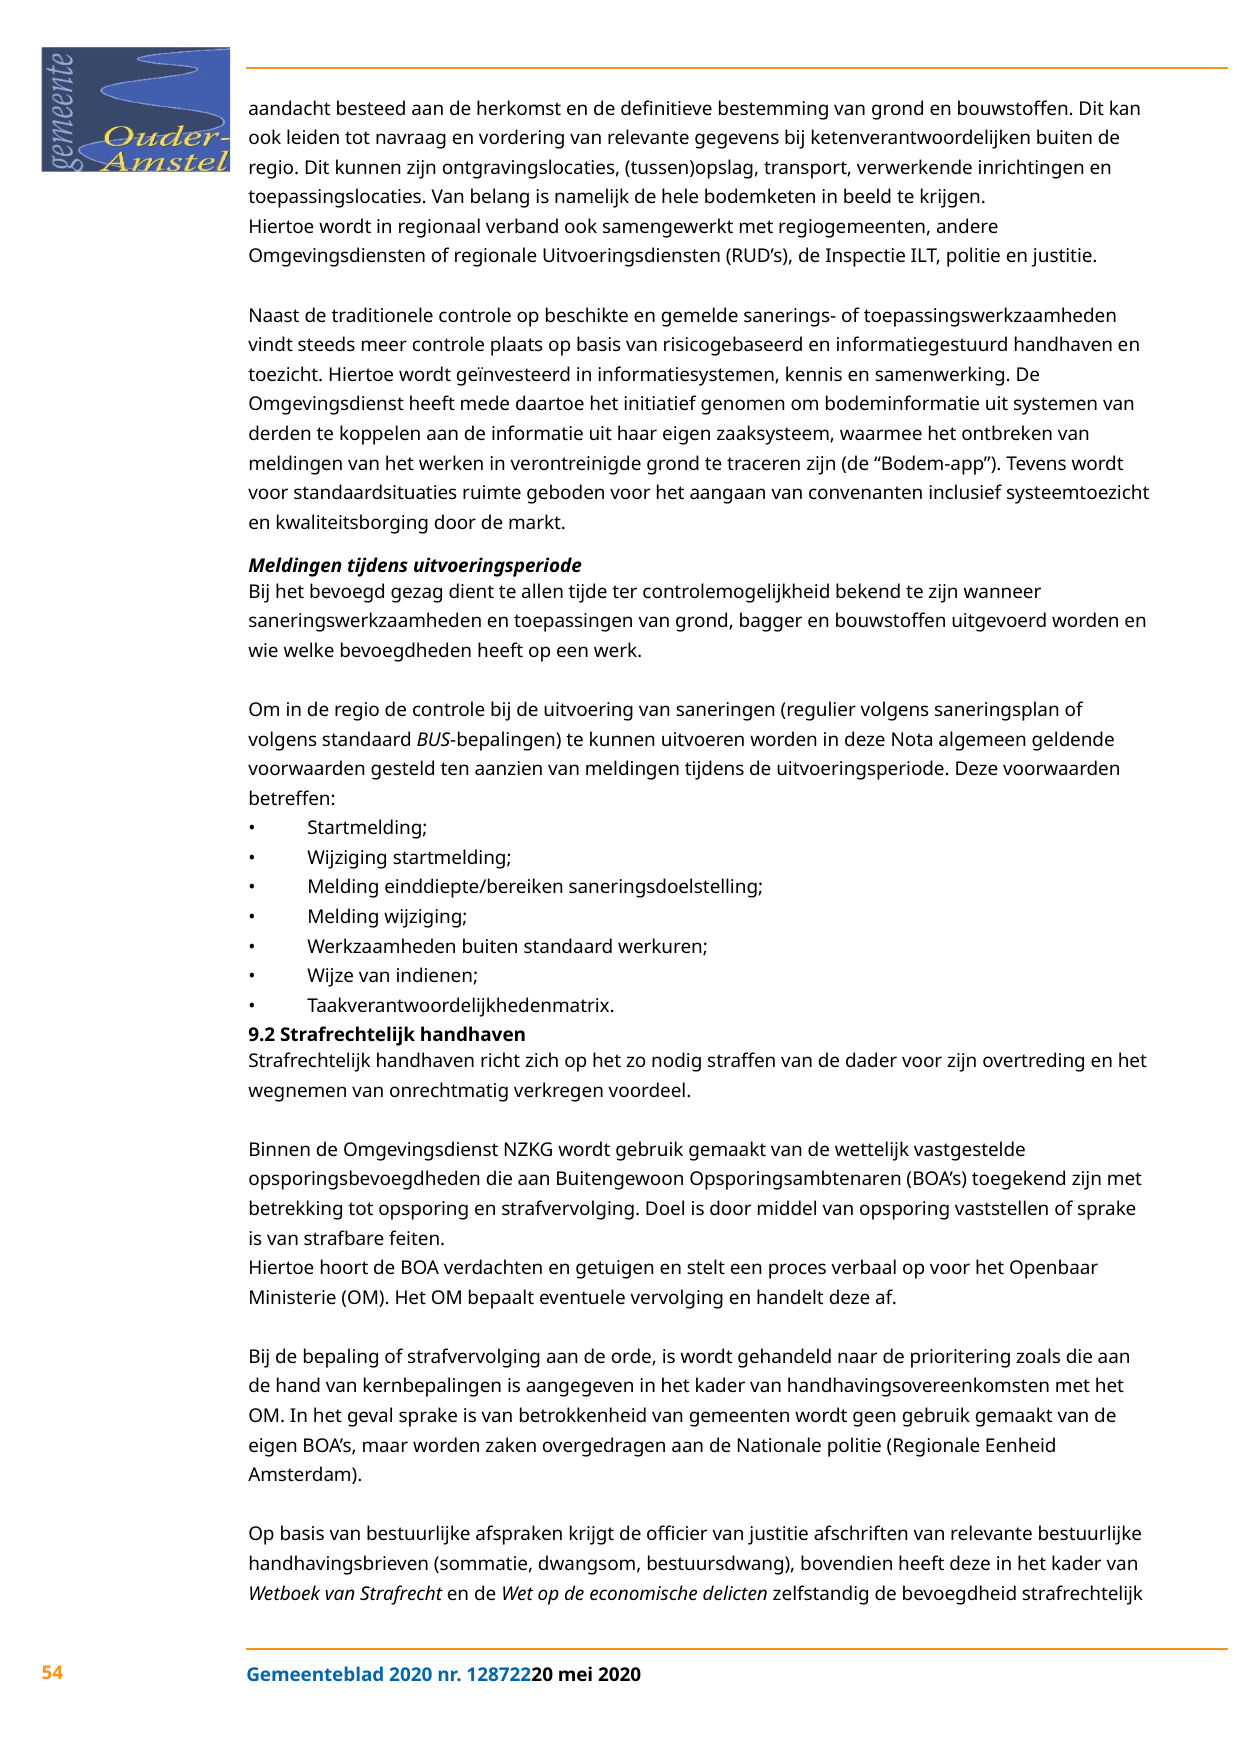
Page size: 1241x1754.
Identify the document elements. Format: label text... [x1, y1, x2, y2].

list Taakverantwoordelijkhedenmatrix. [248, 992, 1152, 1018]
text Strafrechtelijk handhaven richt zich op het zo nodig straffen van de dader voor zijn overtreding en het wegnemen van onrechtmatig verkregen voordeel. [248, 1047, 1152, 1103]
text Bij de bepaling of strafvervolging aan de orde, is wordt gehandeld naar de prioritering zoals die aan de hand van kernbepalingen is aangegeven in het kader van handhavingsovereenkomsten met het OM. In het geval sprake is van betrokkenheid van gemeenten wordt geen gebruik gemaakt van de eigen BOA’s, maar worden zaken overgedragen aan de Nationale politie (Regionale Eenheid Amsterdam). [248, 1343, 1152, 1487]
text Om in de regio de controle bij de uitvoering van saneringen (regulier volgens saneringsplan of volgens standaard BUS-bepalingen) te kunnen uitvoeren worden in deze Nota algemeen geldende voorwaarden gesteld ten aanzien van meldingen tijdens de uitvoeringsperiode. Deze voorwaarden betreffen: [248, 696, 1152, 811]
list Wijze van indienen; [248, 962, 1152, 988]
text 9.2 Strafrechtelijk handhaven [248, 1022, 1152, 1047]
text Hiertoe wordt in regionaal verband ook samengewerkt met regiogemeenten, andere Omgevingsdiensten of regionale Uitvoeringsdiensten (RUD’s), de Inspectie ILT, politie en justitie. [248, 213, 1152, 268]
text Binnen de Omgevingsdienst NZKG wordt gebruik gemaakt van de wettelijk vastgestelde opsporingsbevoegdheden die aan Buitengewoon Opsporingsambtenaren (BOA’s) toegekend zijn met betrekking tot opsporing en strafvervolging. Doel is door middel van opsporing vaststellen of sprake is van strafbare feiten. [248, 1136, 1152, 1251]
text aandacht besteed aan de herkomst en de definitieve bestemming van grond en bouwstoffen. Dit kan ook leiden tot navraag en vordering van relevante gegevens bij ketenverantwoordelijken buiten de regio. Dit kunnen zijn ontgravingslocaties, (tussen)opslag, transport, verwerkende inrichtingen en toepassingslocaties. Van belang is namelijk de hele bodemketen in beeld te krijgen. [248, 95, 1152, 209]
text Meldingen tijdens uitvoeringsperiode [248, 552, 1152, 578]
list Melding wijziging; [248, 903, 1152, 929]
list Melding einddiepte/bereiken saneringsdoelstelling; [248, 874, 1152, 899]
text Bij het bevoegd gezag dient te allen tijde ter controlemogelijkheid bekend te zijn wanneer saneringswerkzaamheden en toepassingen van grond, bagger en bouwstoffen uitgevoerd worden en wie welke bevoegdheden heeft op een werk. [248, 578, 1152, 663]
text Naast de traditionele controle op beschikte en gemelde sanerings- of toepassingswerkzaamheden vindt steeds meer controle plaats op basis van risicogebaseerd en informatiegestuurd handhaven en toezicht. Hiertoe wordt geïnvesteerd in informatiesystemen, kennis en samenwerking. De Omgevingsdienst heeft mede daartoe het initiatief genomen om bodeminformatie uit systemen van derden te koppelen aan de informatie uit haar eigen zaaksysteem, waarmee het ontbreken van meldingen van het werken in verontreinigde grond te traceren zijn (de “Bodem-app”). Tevens wordt voor standaardsituaties ruimte geboden voor het aangaan van convenanten inclusief systeemtoezicht en kwaliteitsborging door de markt. [248, 302, 1152, 535]
picture [41, 47, 231, 172]
list Wijziging startmelding; [248, 844, 1152, 870]
list Werkzaamheden buiten standaard werkuren; [248, 933, 1152, 958]
list Startmelding; [248, 814, 1152, 840]
text Hiertoe hoort de BOA verdachten en getuigen en stelt een proces verbaal op voor het Openbaar Ministerie (OM). Het OM bepaalt eventuele vervolging en handelt deze af. [248, 1254, 1152, 1310]
text Op basis van bestuurlijke afspraken krijgt de officier van justitie afschriften van relevante bestuurlijke handhavingsbrieven (sommatie, dwangsom, bestuursdwang), bovendien heeft deze in het kader van Wetboek van Strafrecht en de Wet op de economische delicten zelfstandig de bevoegdheid strafrechtelijk [248, 1521, 1152, 1606]
